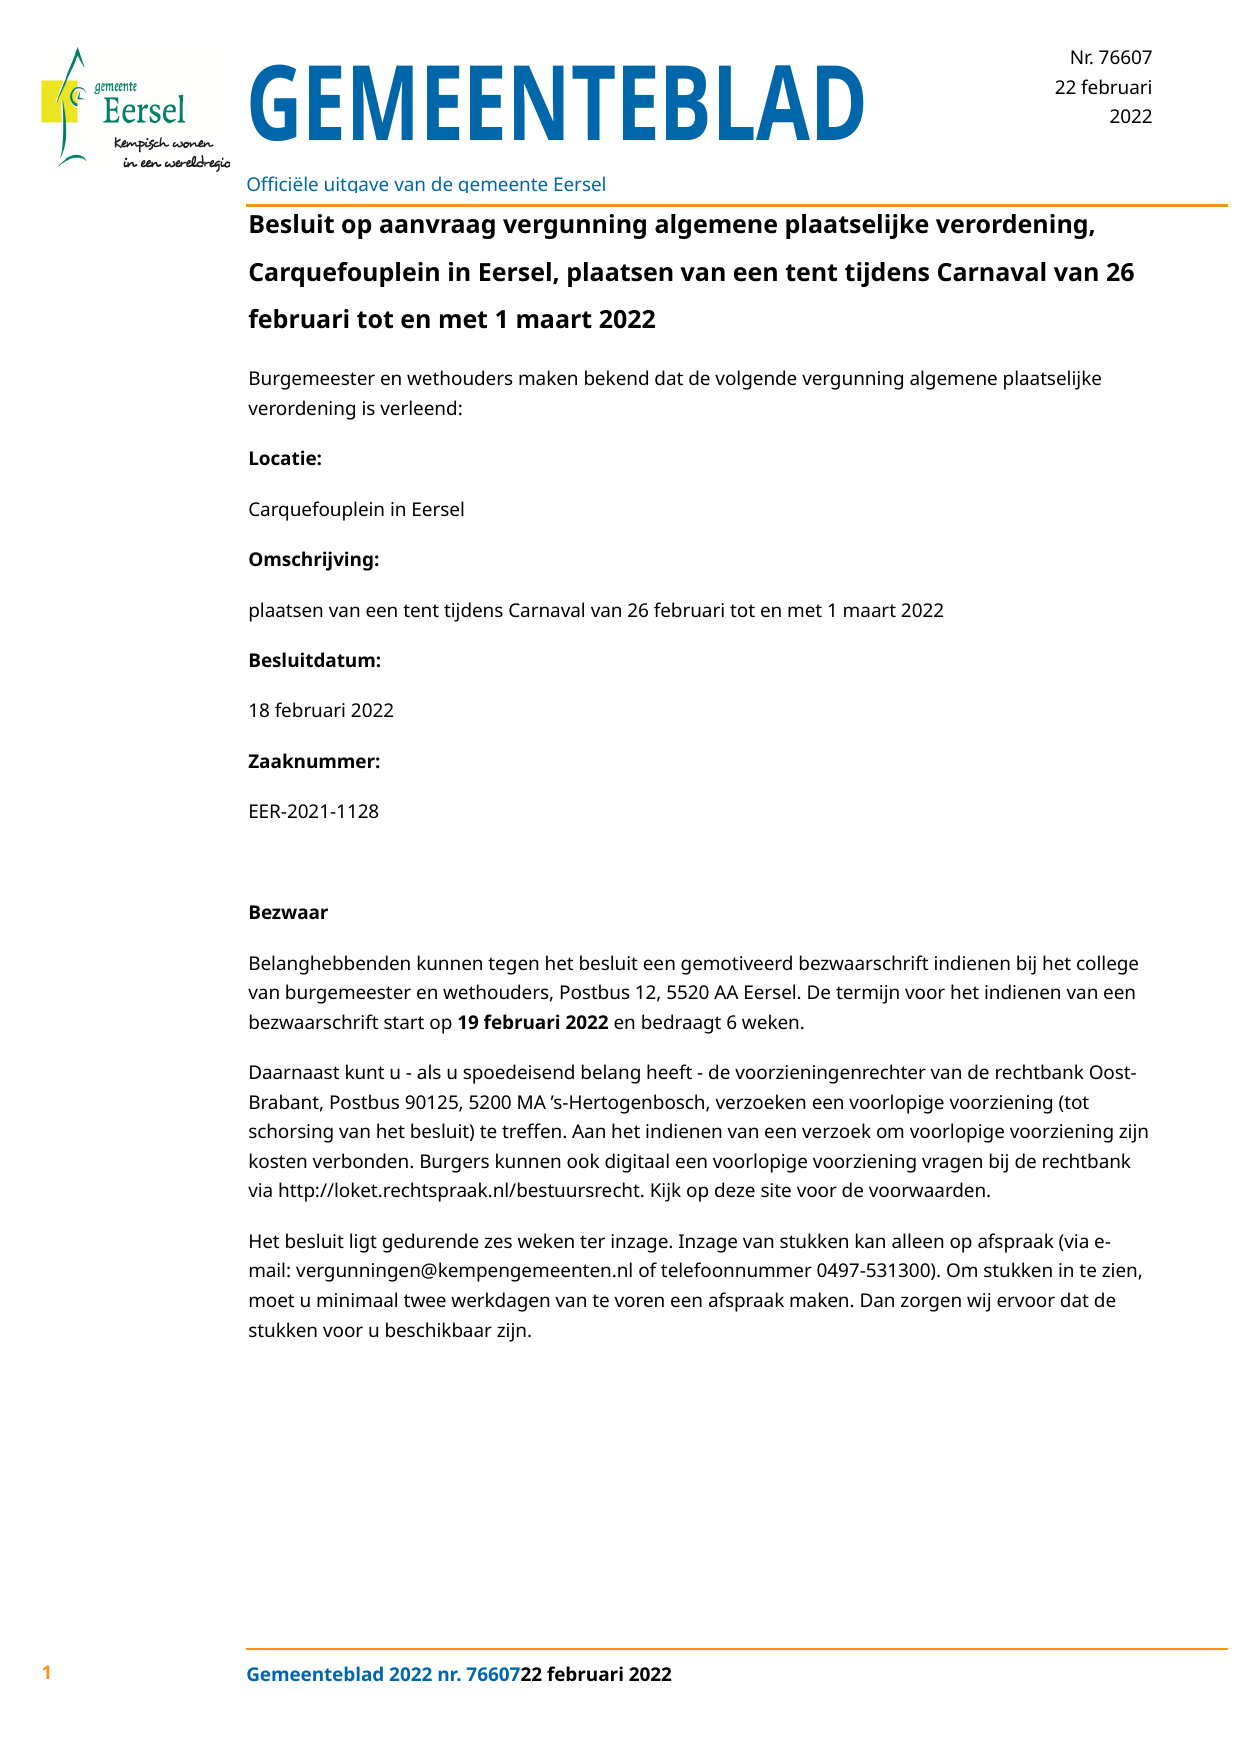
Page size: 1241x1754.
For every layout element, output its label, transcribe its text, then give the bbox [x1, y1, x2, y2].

text Besluitdatum: [248, 647, 1152, 673]
text 18 februari 2022 [248, 698, 1152, 723]
text Besluit op aanvraag vergunning algemene plaatselijke verordening, Carquefouplein in Eersel, plaatsen van een tent tijdens Carnaval van 26 februari tot en met 1 maart 2022 [248, 207, 1152, 336]
text plaatsen van een tent tijdens Carnaval van 26 februari tot en met 1 maart 2022 [248, 597, 1152, 622]
text Het besluit ligt gedurende zes weken ter inzage. Inzage van stukken kan alleen op afspraak (via e-mail: vergunningen@kempengemeenten.nl of telefoonnummer 0497-531300). Om stukken in te zien, moet u minimaal twee werkdagen van te voren een afspraak maken. Dan zorgen wij ervoor dat de stukken voor u beschikbaar zijn. [248, 1228, 1152, 1342]
text Burgemeester en wethouders maken bekend dat de volgende vergunning algemene plaatselijke verordening is verleend: [248, 366, 1152, 421]
picture [41, 47, 231, 172]
text Zaaknummer: [248, 748, 1152, 774]
text EER-2021-1128 [248, 798, 1152, 824]
text Locatie: [248, 446, 1152, 471]
text Daarnaast kunt u - als u spoedeisend belang heeft - de voorzieningenrechter van de rechtbank Oost-Brabant, Postbus 90125, 5200 MA ’s-Hertogenbosch, verzoeken een voorlopige voorziening (tot schorsing van het besluit) te treffen. Aan het indienen van een verzoek om voorlopige voorziening zijn kosten verbonden. Burgers kunnen ook digitaal een voorlopige voorziening vragen bij de rechtbank via http://loket.rechtspraak.nl/bestuursrecht. Kijk op deze site voor de voorwaarden. [248, 1059, 1152, 1203]
text Omschrijving: [248, 546, 1152, 572]
text Carquefouplein in Eersel [248, 496, 1152, 522]
text Belanghebbenden kunnen tegen het besluit een gemotiveerd bezwaarschrift indienen bij het college van burgemeester en wethouders, Postbus 12, 5520 AA Eersel. De termijn voor het indienen van een bezwaarschrift start op 19 februari 2022 en bedraagt 6 weken. [248, 950, 1152, 1034]
text Bezwaar [248, 899, 1152, 925]
